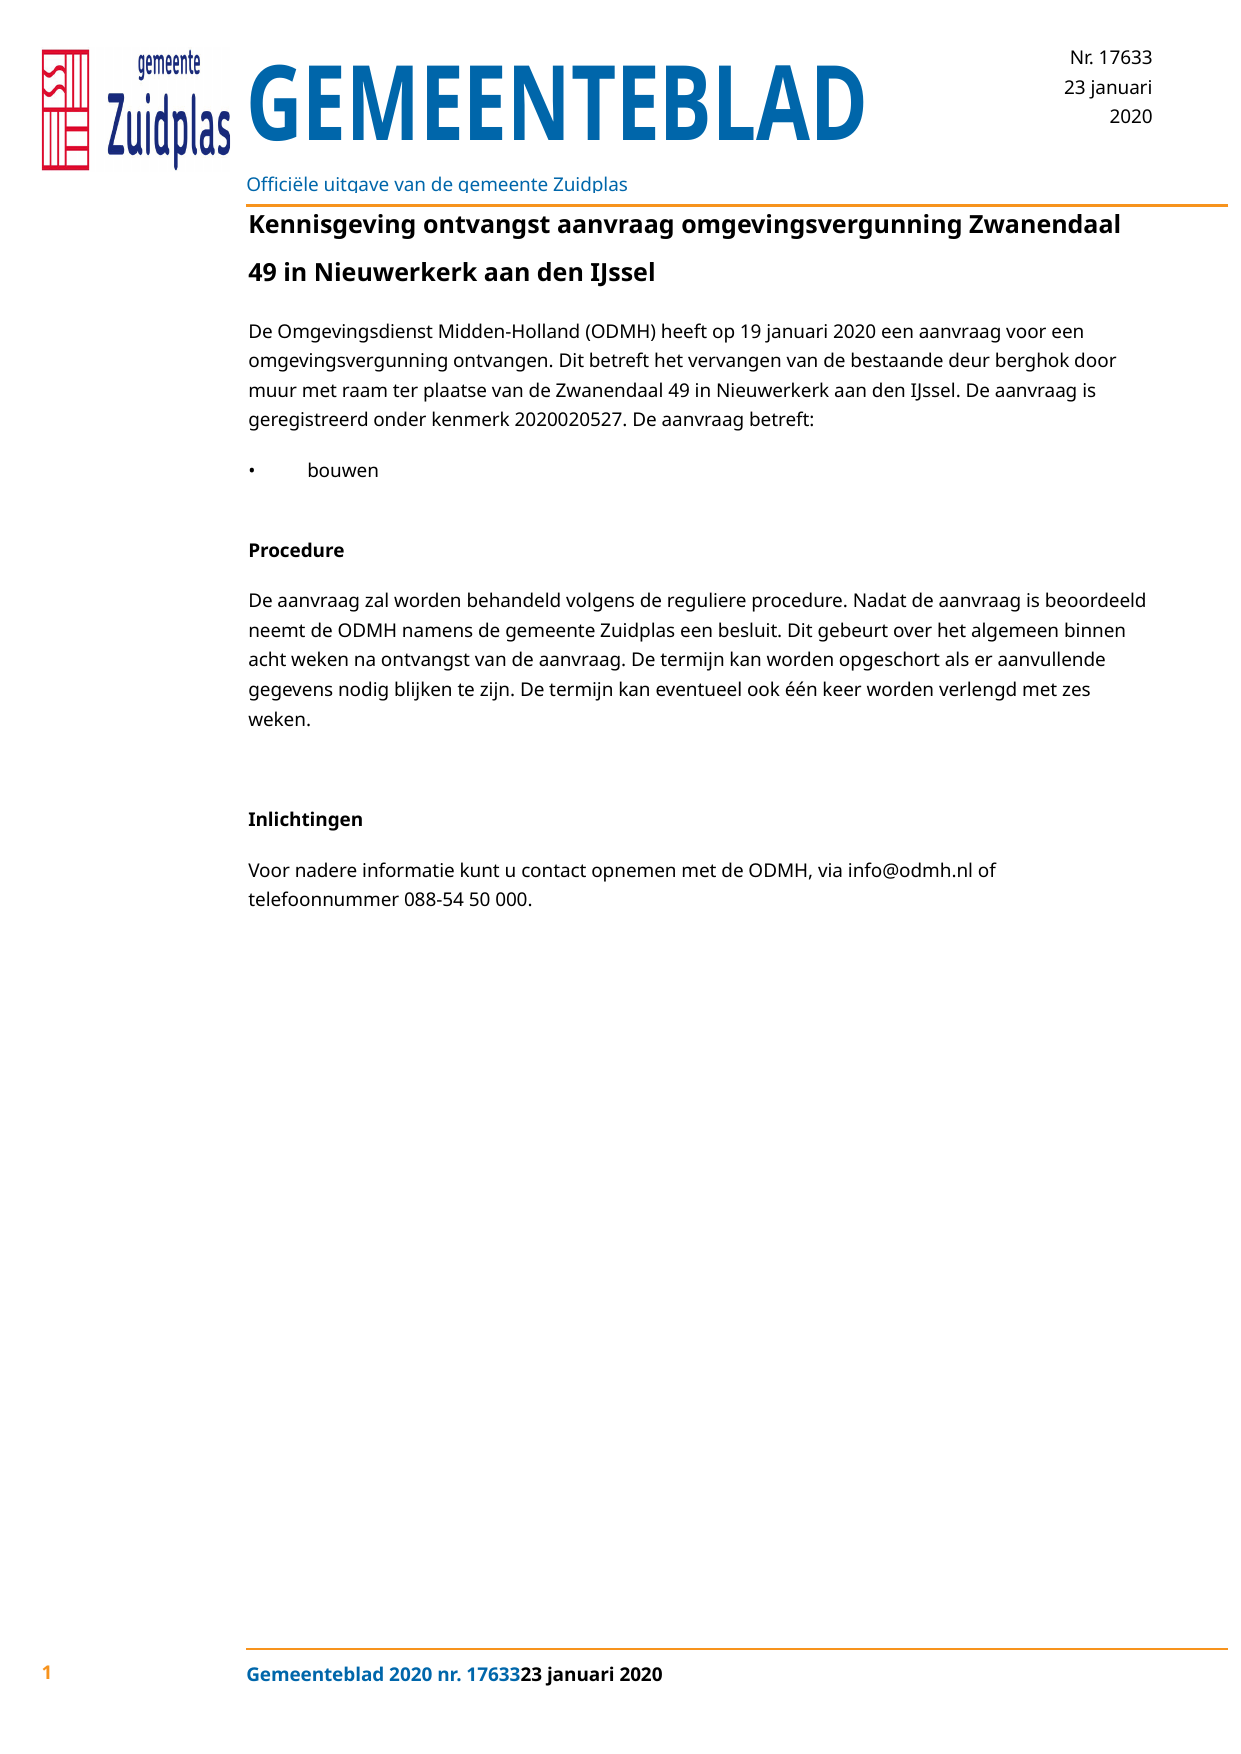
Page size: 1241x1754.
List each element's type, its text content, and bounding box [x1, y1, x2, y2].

text Kennisgeving ontvangst aanvraag omgevingsvergunning Zwanendaal 49 in Nieuwerkerk aan den IJssel [248, 207, 1152, 288]
list bouwen [248, 457, 1152, 483]
text Procedure [248, 537, 1152, 563]
text Voor nadere informatie kunt u contact opnemen met de ODMH, via info@odmh.nl of telefoonnummer 088-54 50 000. [248, 857, 1152, 912]
text De aanvraag zal worden behandeld volgens de reguliere procedure. Nadat de aanvraag is beoordeeld neemt de ODMH namens de gemeente Zuidplas een besluit. Dit gebeurt over het algemeen binnen acht weken na ontvangst van de aanvraag. De termijn kan worden opgeschort als er aanvullende gegevens nodig blijken te zijn. De termijn kan eventueel ook één keer worden verlengd met zes weken. [248, 587, 1152, 732]
text Inlichtingen [248, 807, 1152, 832]
text De Omgevingsdienst Midden-Holland (ODMH) heeft op 19 januari 2020 een aanvraag voor een omgevingsvergunning ontvangen. Dit betreft het vervangen van de bestaande deur berghok door muur met raam ter plaatse van de Zwanendaal 49 in Nieuwerkerk aan den IJssel. De aanvraag is geregistreerd onder kenmerk 2020020527. De aanvraag betreft: [248, 318, 1152, 432]
picture [41, 47, 231, 172]
